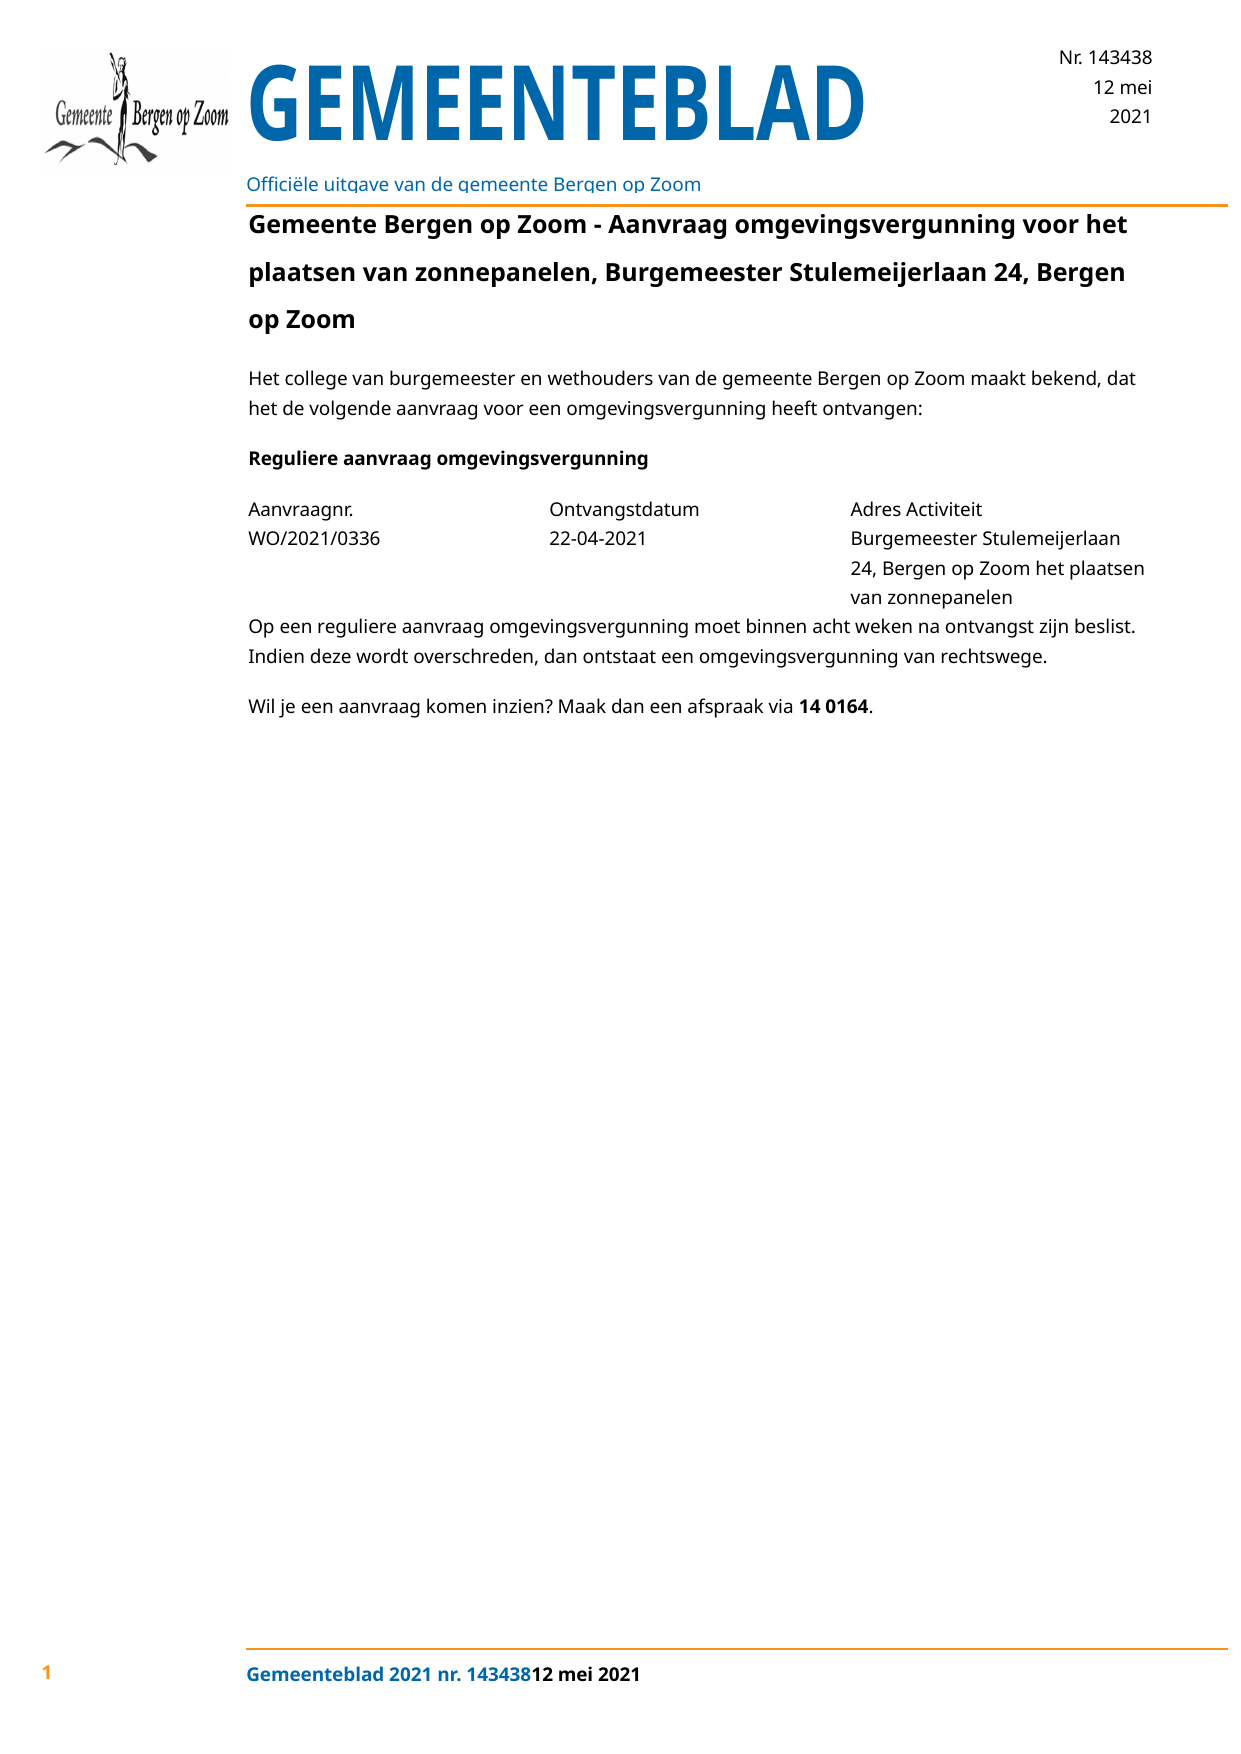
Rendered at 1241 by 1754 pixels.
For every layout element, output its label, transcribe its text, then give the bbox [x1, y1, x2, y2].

table_header Aanvraagnr. [248, 496, 549, 522]
text Gemeente Bergen op Zoom - Aanvraag omgevingsvergunning voor het plaatsen van zonnepanelen, Burgemeester Stulemeijerlaan 24, Bergen op Zoom [248, 207, 1152, 336]
text Reguliere aanvraag omgevingsvergunning [248, 446, 1152, 471]
table_header Burgemeester Stulemeijerlaan 24, Bergen op Zoom het plaatsen van zonnepanelen [850, 525, 1152, 610]
table_header Ontvangstdatum [549, 496, 850, 522]
text Het college van burgemeester en wethouders van de gemeente Bergen op Zoom maakt bekend, dat het de volgende aanvraag voor een omgevingsvergunning heeft ontvangen: [248, 366, 1152, 421]
text Wil je een aanvraag komen inzien? Maak dan een afspraak via 14 0164. [248, 693, 1152, 719]
table_header Adres Activiteit [850, 496, 1152, 522]
table_header 22-04-2021 [549, 525, 850, 610]
picture [41, 47, 231, 172]
text Op een reguliere aanvraag omgevingsvergunning moet binnen acht weken na ontvangst zijn beslist. Indien deze wordt overschreden, dan ontstaat een omgevingsvergunning van rechtswege. [248, 613, 1152, 668]
table_header WO/2021/0336 [248, 525, 549, 610]
